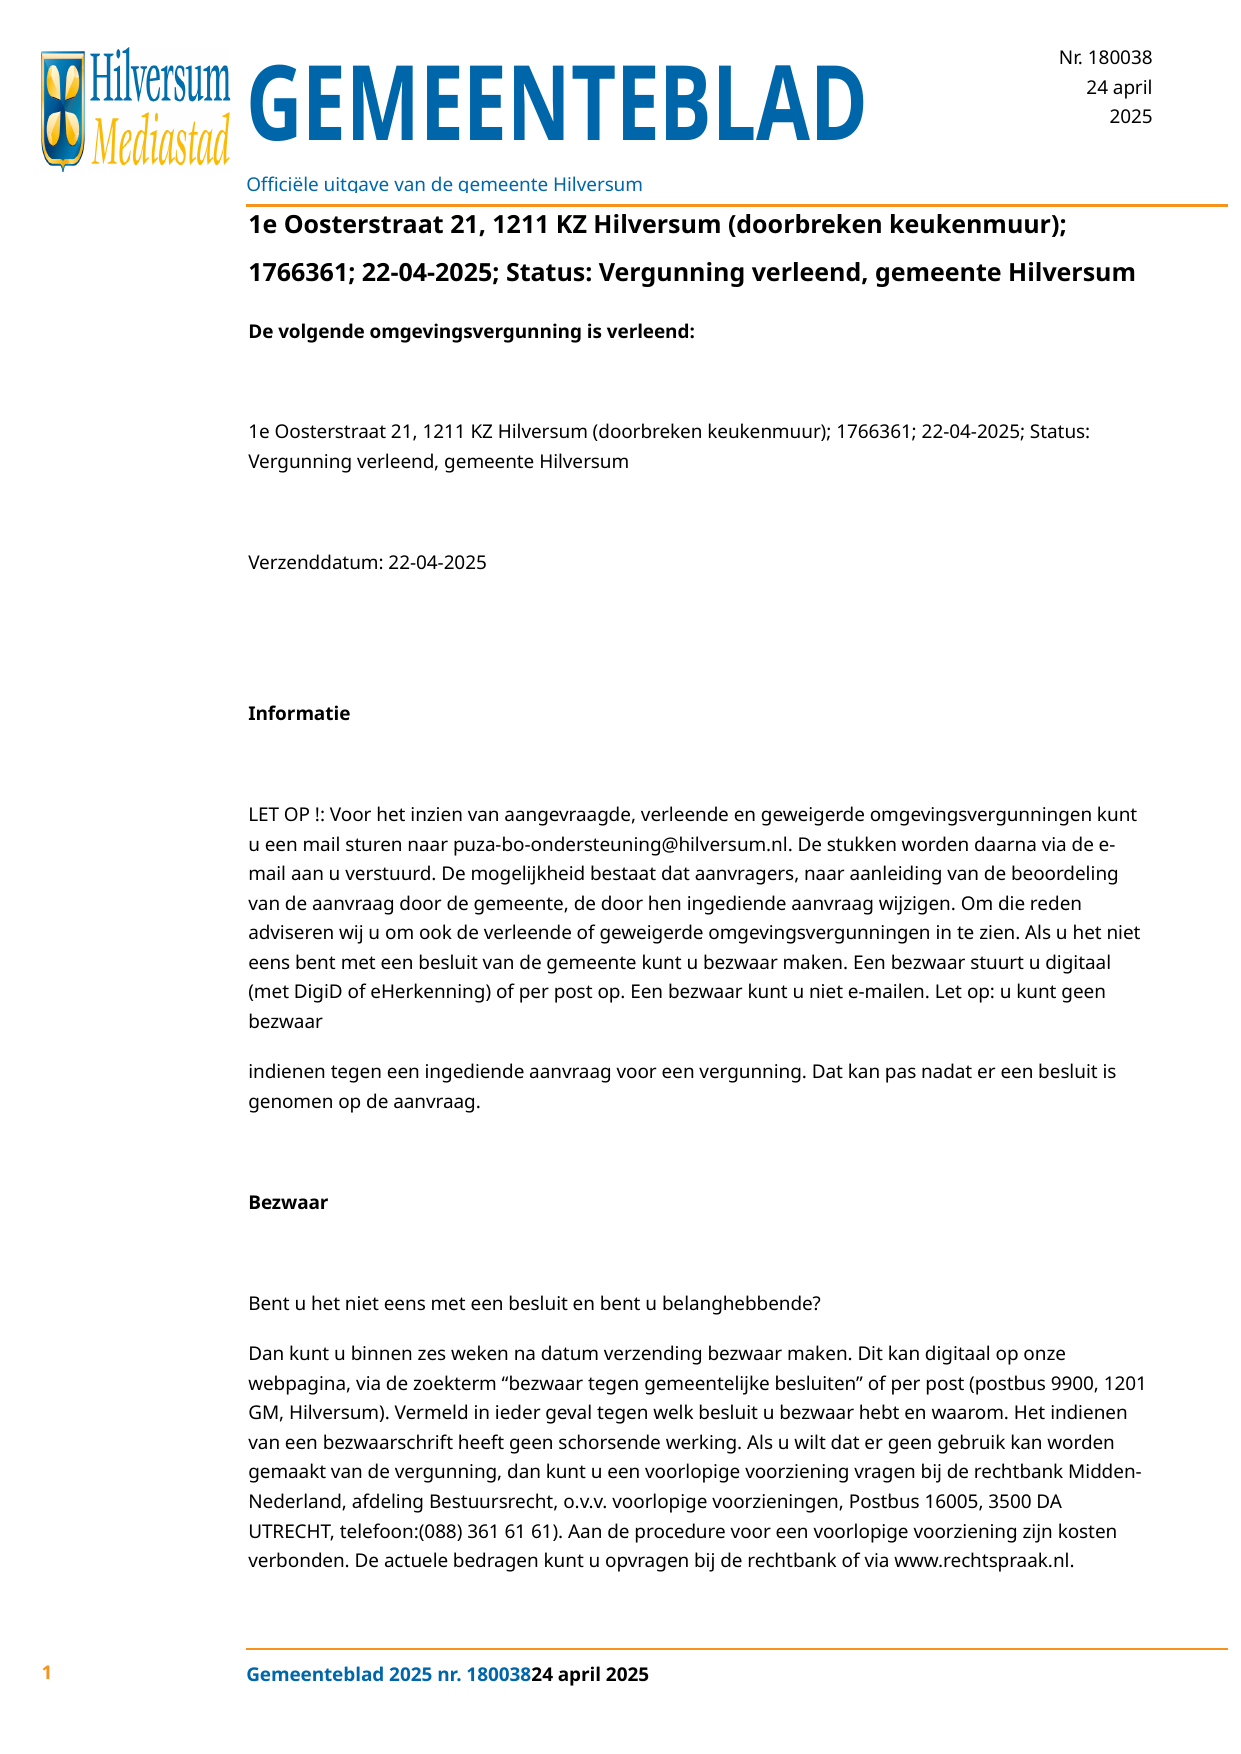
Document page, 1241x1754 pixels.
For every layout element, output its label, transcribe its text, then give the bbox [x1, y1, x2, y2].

text 1e Oosterstraat 21, 1211 KZ Hilversum (doorbreken keukenmuur); 1766361; 22-04-2025; Status: Vergunning verleend, gemeente Hilversum [248, 419, 1152, 474]
text Informatie [248, 700, 1152, 726]
text LET OP !: Voor het inzien van aangevraagde, verleende en geweigerde omgevingsvergunningen kunt u een mail sturen naar puza-bo-ondersteuning@hilversum.nl. De stukken worden daarna via de e-mail aan u verstuurd. De mogelijkheid bestaat dat aanvragers, naar aanleiding van de beoordeling van de aanvraag door de gemeente, de door hen ingediende aanvraag wijzigen. Om die reden adviseren wij u om ook de verleende of geweigerde omgevingsvergunningen in te zien. Als u het niet eens bent met een besluit van de gemeente kunt u bezwaar maken. Een bezwaar stuurt u digitaal (met DigiD of eHerkenning) of per post op. Een bezwaar kunt u niet e-mailen. Let op: u kunt geen bezwaar [248, 801, 1152, 1034]
text indienen tegen een ingediende aanvraag voor een vergunning. Dat kan pas nadat er een besluit is genomen op de aanvraag. [248, 1059, 1152, 1114]
text De volgende omgevingsvergunning is verleend: [248, 318, 1152, 344]
text Bezwaar [248, 1189, 1152, 1215]
picture [41, 47, 231, 172]
text Bent u het niet eens met een besluit en bent u belanghebbende? [248, 1290, 1152, 1316]
text Dan kunt u binnen zes weken na datum verzending bezwaar maken. Dit kan digitaal op onze webpagina, via de zoekterm “bezwaar tegen gemeentelijke besluiten” of per post (postbus 9900, 1201 GM, Hilversum). Vermeld in ieder geval tegen welk besluit u bezwaar hebt en waarom. Het indienen van een bezwaarschrift heeft geen schorsende werking. Als u wilt dat er geen gebruik kan worden gemaakt van de vergunning, dan kunt u een voorlopige voorziening vragen bij de rechtbank Midden-Nederland, afdeling Bestuursrecht, o.v.v. voorlopige voorzieningen, Postbus 16005, 3500 DA UTRECHT, telefoon:(088) 361 61 61). Aan de procedure voor een voorlopige voorziening zijn kosten verbonden. De actuele bedragen kunt u opvragen bij de rechtbank of via www.rechtspraak.nl. [248, 1340, 1152, 1573]
text Verzenddatum: 22-04-2025 [248, 549, 1152, 575]
text 1e Oosterstraat 21, 1211 KZ Hilversum (doorbreken keukenmuur); 1766361; 22-04-2025; Status: Vergunning verleend, gemeente Hilversum [248, 207, 1152, 288]
